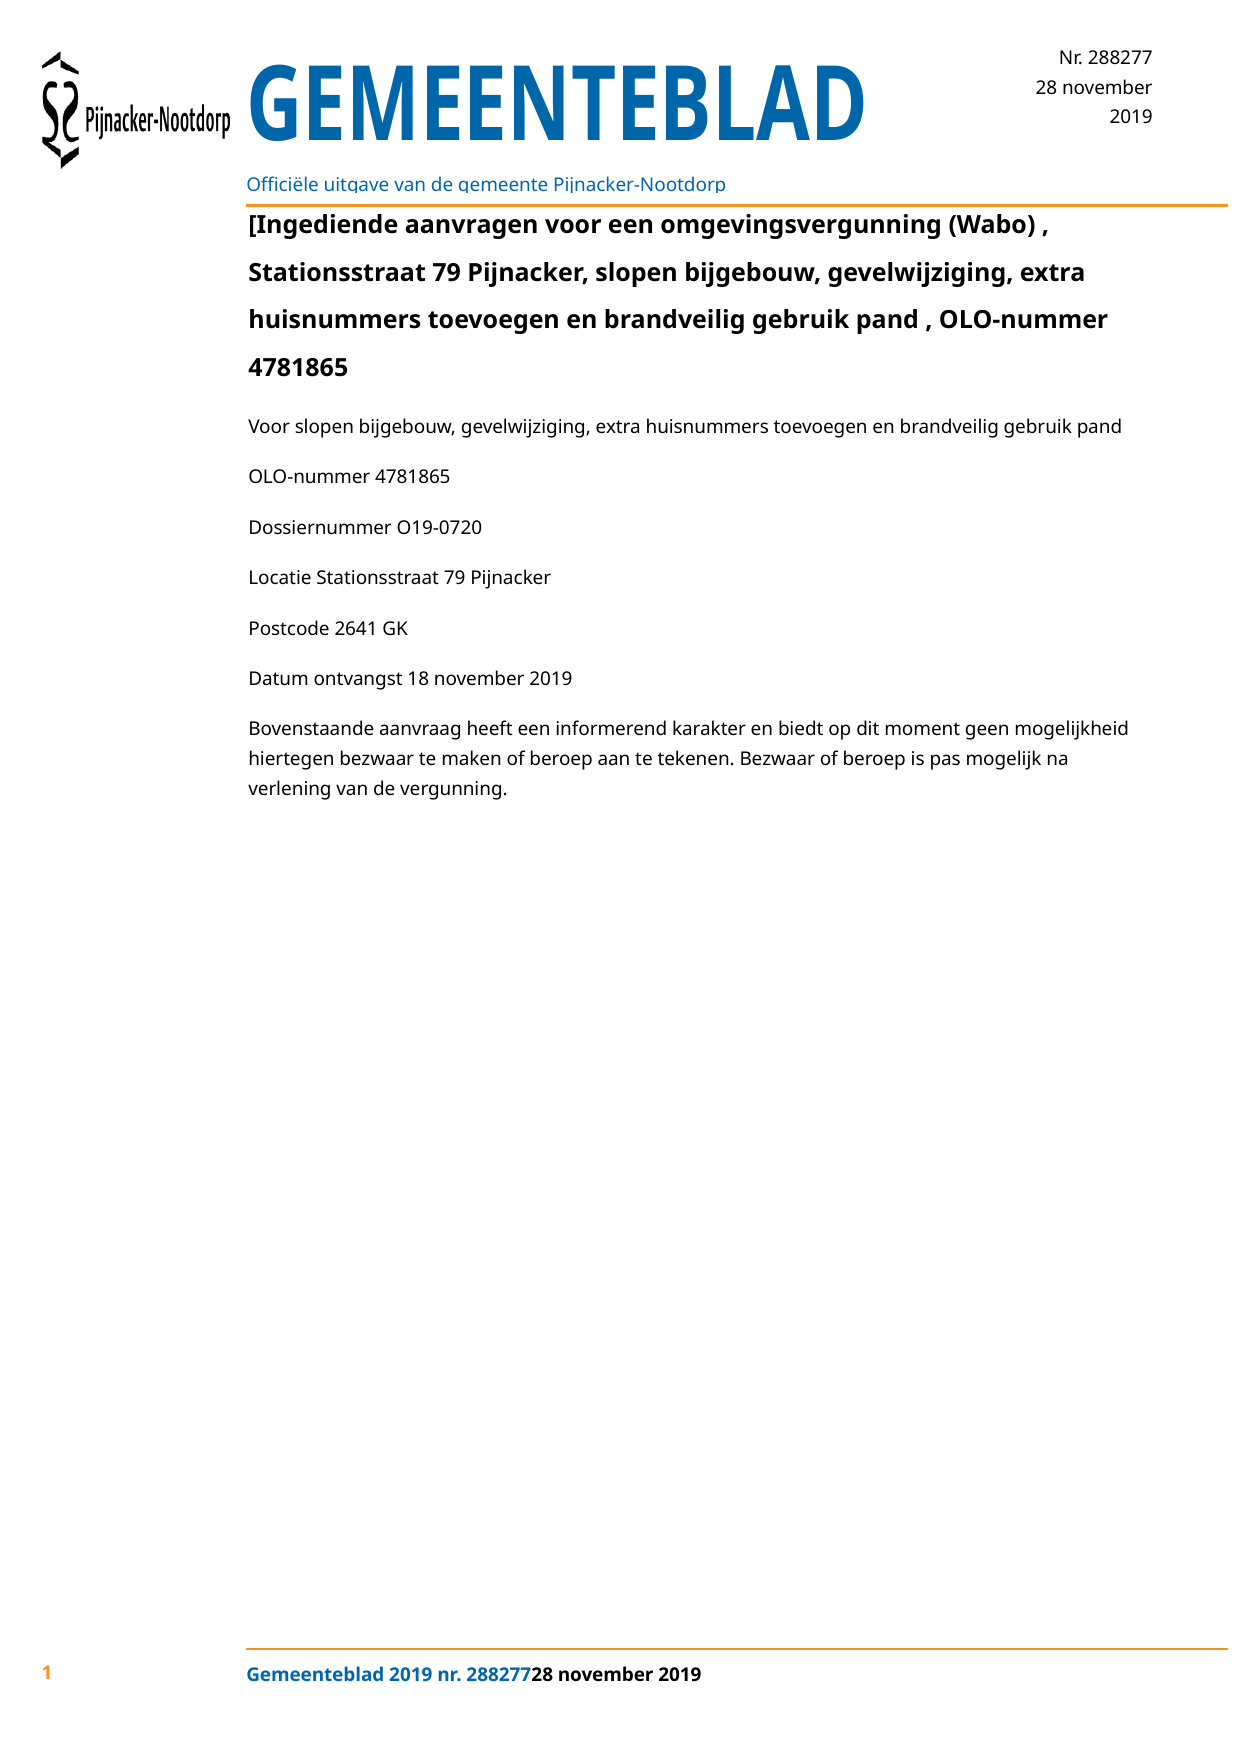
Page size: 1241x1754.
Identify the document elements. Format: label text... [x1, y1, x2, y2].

text Dossiernummer O19-0720 [248, 514, 1152, 540]
text [Ingediende aanvragen voor een omgevingsvergunning (Wabo) , Stationsstraat 79 Pijnacker, slopen bijgebouw, gevelwijziging, extra huisnummers toevoegen en brandveilig gebruik pand , OLO-nummer 4781865 [248, 207, 1152, 384]
text Postcode 2641 GK [248, 615, 1152, 641]
text OLO-nummer 4781865 [248, 463, 1152, 489]
picture [41, 47, 231, 172]
text Bovenstaande aanvraag heeft een informerend karakter en biedt op dit moment geen mogelijkheid hiertegen bezwaar te maken of beroep aan te tekenen. Bezwaar of beroep is pas mogelijk na verlening van de vergunning. [248, 716, 1152, 801]
text Locatie Stationsstraat 79 Pijnacker [248, 564, 1152, 590]
text Datum ontvangst 18 november 2019 [248, 665, 1152, 691]
text Voor slopen bijgebouw, gevelwijziging, extra huisnummers toevoegen en brandveilig gebruik pand [248, 413, 1152, 439]
